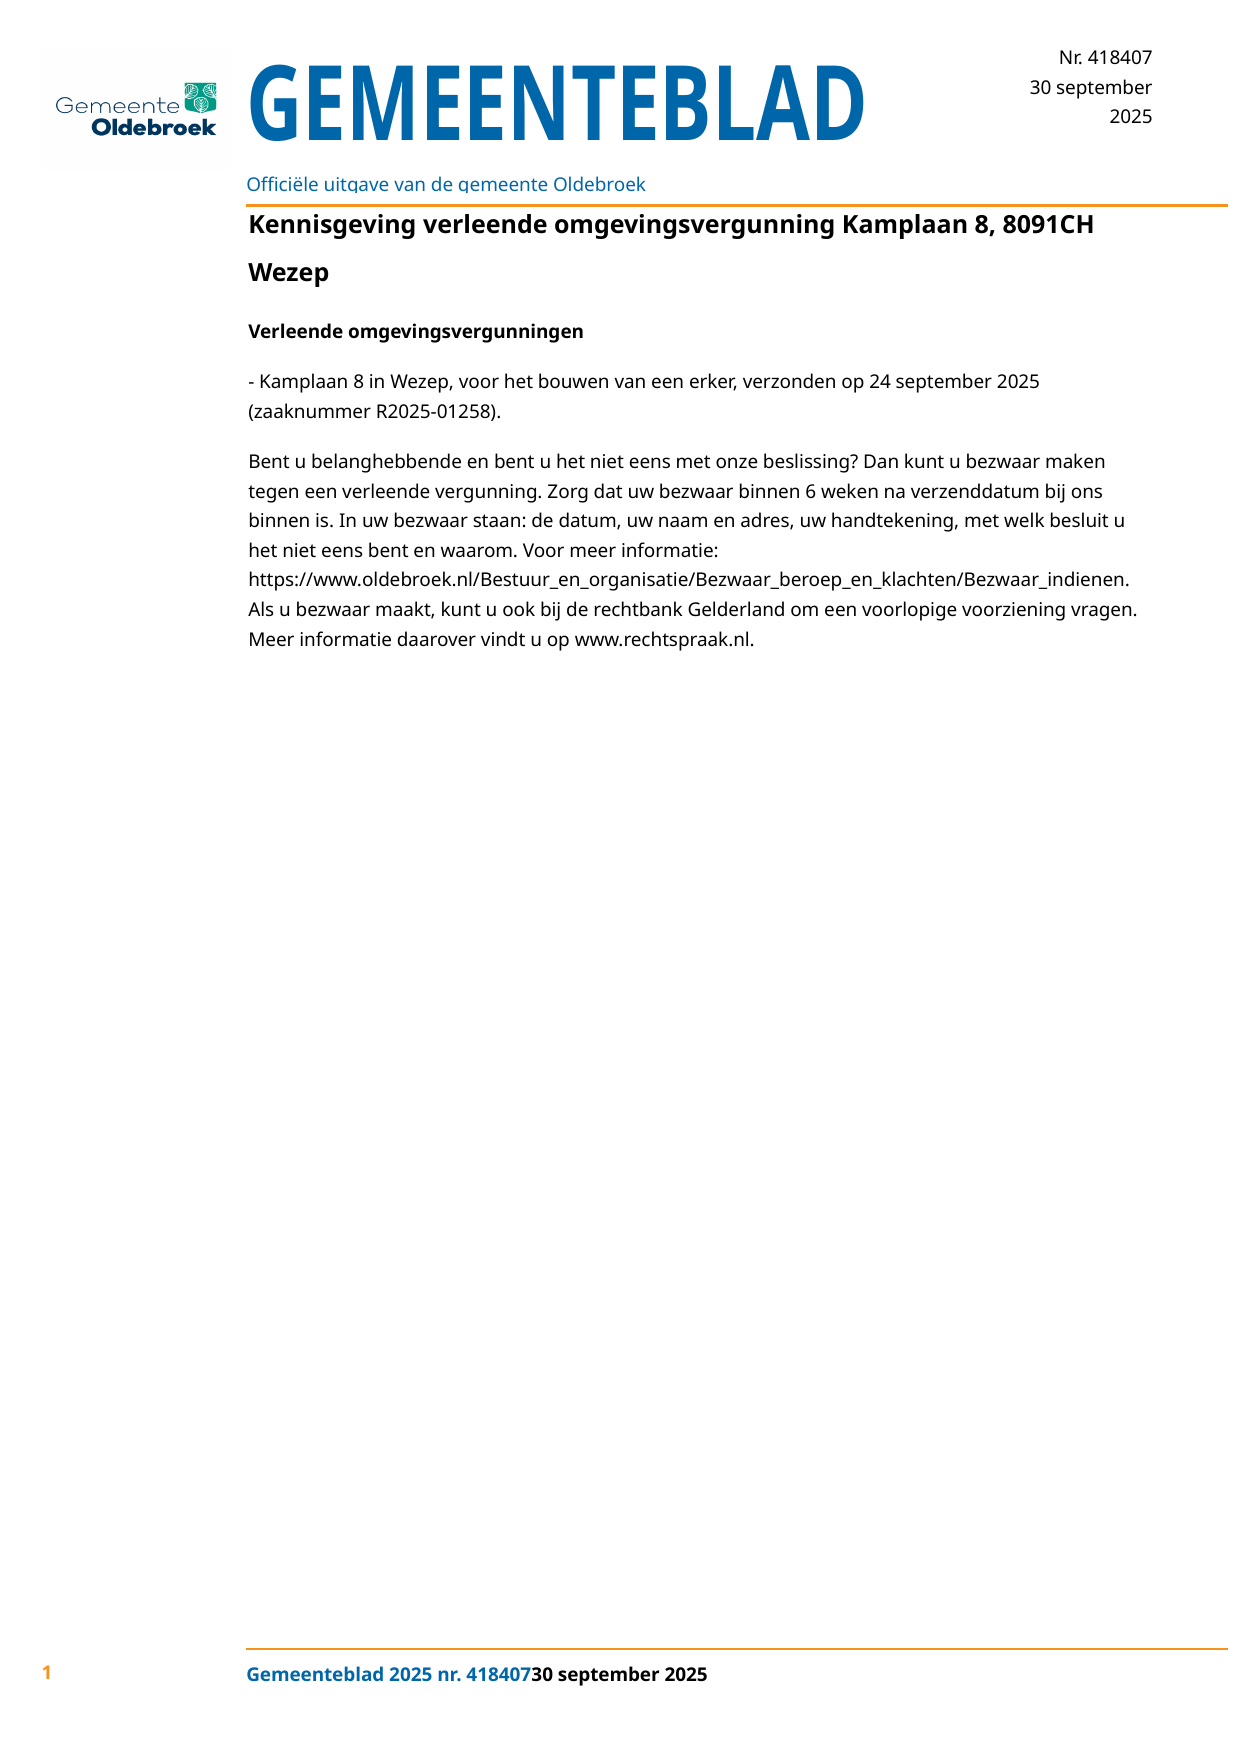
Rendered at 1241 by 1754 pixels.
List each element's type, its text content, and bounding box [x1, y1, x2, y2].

text Kennisgeving verleende omgevingsvergunning Kamplaan 8, 8091CH Wezep [248, 207, 1152, 288]
text Verleende omgevingsvergunningen [248, 318, 1152, 344]
text Bent u belanghebbende en bent u het niet eens met onze beslissing? Dan kunt u bezwaar maken tegen een verleende vergunning. Zorg dat uw bezwaar binnen 6 weken na verzenddatum bij ons binnen is. In uw bezwaar staan: de datum, uw naam en adres, uw handtekening, met welk besluit u het niet eens bent en waarom. Voor meer informatie: https://www.oldebroek.nl/Bestuur_en_organisatie/Bezwaar_beroep_en_klachten/Bezwaar_indienen. Als u bezwaar maakt, kunt u ook bij de rechtbank Gelderland om een voorlopige voorziening vragen. Meer informatie daarover vindt u op www.rechtspraak.nl. [248, 448, 1152, 652]
picture [41, 47, 231, 172]
text - Kamplaan 8 in Wezep, voor het bouwen van een erker, verzonden op 24 september 2025 (zaaknummer R2025-01258). [248, 368, 1152, 424]
